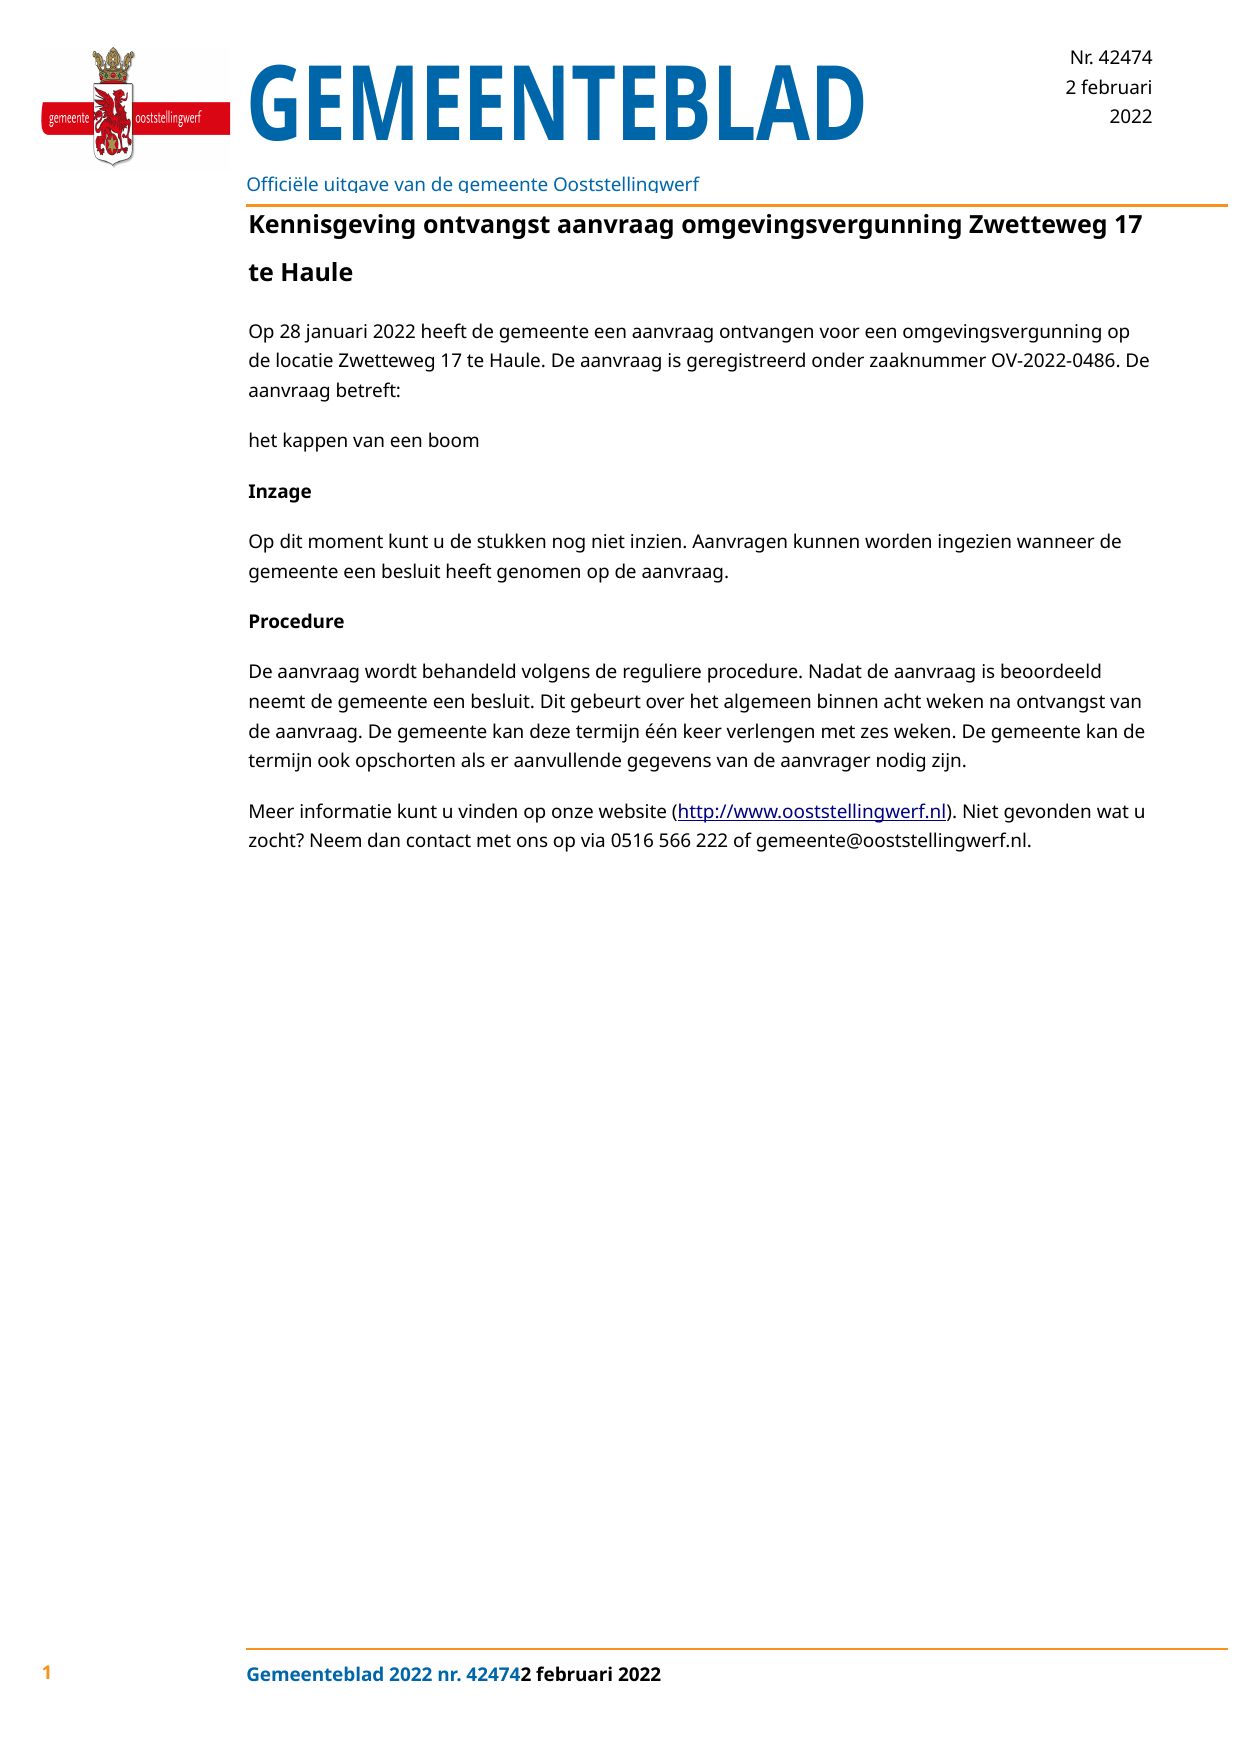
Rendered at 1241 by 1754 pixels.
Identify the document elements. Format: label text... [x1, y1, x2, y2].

text Procedure [248, 608, 1152, 634]
text Inzage [248, 478, 1152, 504]
picture [41, 47, 231, 172]
text Op dit moment kunt u de stukken nog niet inzien. Aanvragen kunnen worden ingezien wanneer de gemeente een besluit heeft genomen op de aanvraag. [248, 528, 1152, 584]
text De aanvraag wordt behandeld volgens de reguliere procedure. Nadat de aanvraag is beoordeeld neemt de gemeente een besluit. Dit gebeurt over het algemeen binnen acht weken na ontvangst van de aanvraag. De gemeente kan deze termijn één keer verlengen met zes weken. De gemeente kan de termijn ook opschorten als er aanvullende gegevens van de aanvrager nodig zijn. [248, 659, 1152, 773]
text het kappen van een boom [248, 427, 1152, 453]
text Op 28 januari 2022 heeft de gemeente een aanvraag ontvangen voor een omgevingsvergunning op de locatie Zwetteweg 17 te Haule. De aanvraag is geregistreerd onder zaaknummer OV-2022-0486. De aanvraag betreft: [248, 318, 1152, 403]
text Kennisgeving ontvangst aanvraag omgevingsvergunning Zwetteweg 17 te Haule [248, 207, 1152, 288]
text Meer informatie kunt u vinden op onze website (http://www.ooststellingwerf.nl). Niet gevonden wat u zocht? Neem dan contact met ons op via 0516 566 222 of gemeente@ooststellingwerf.nl. [248, 798, 1152, 853]
